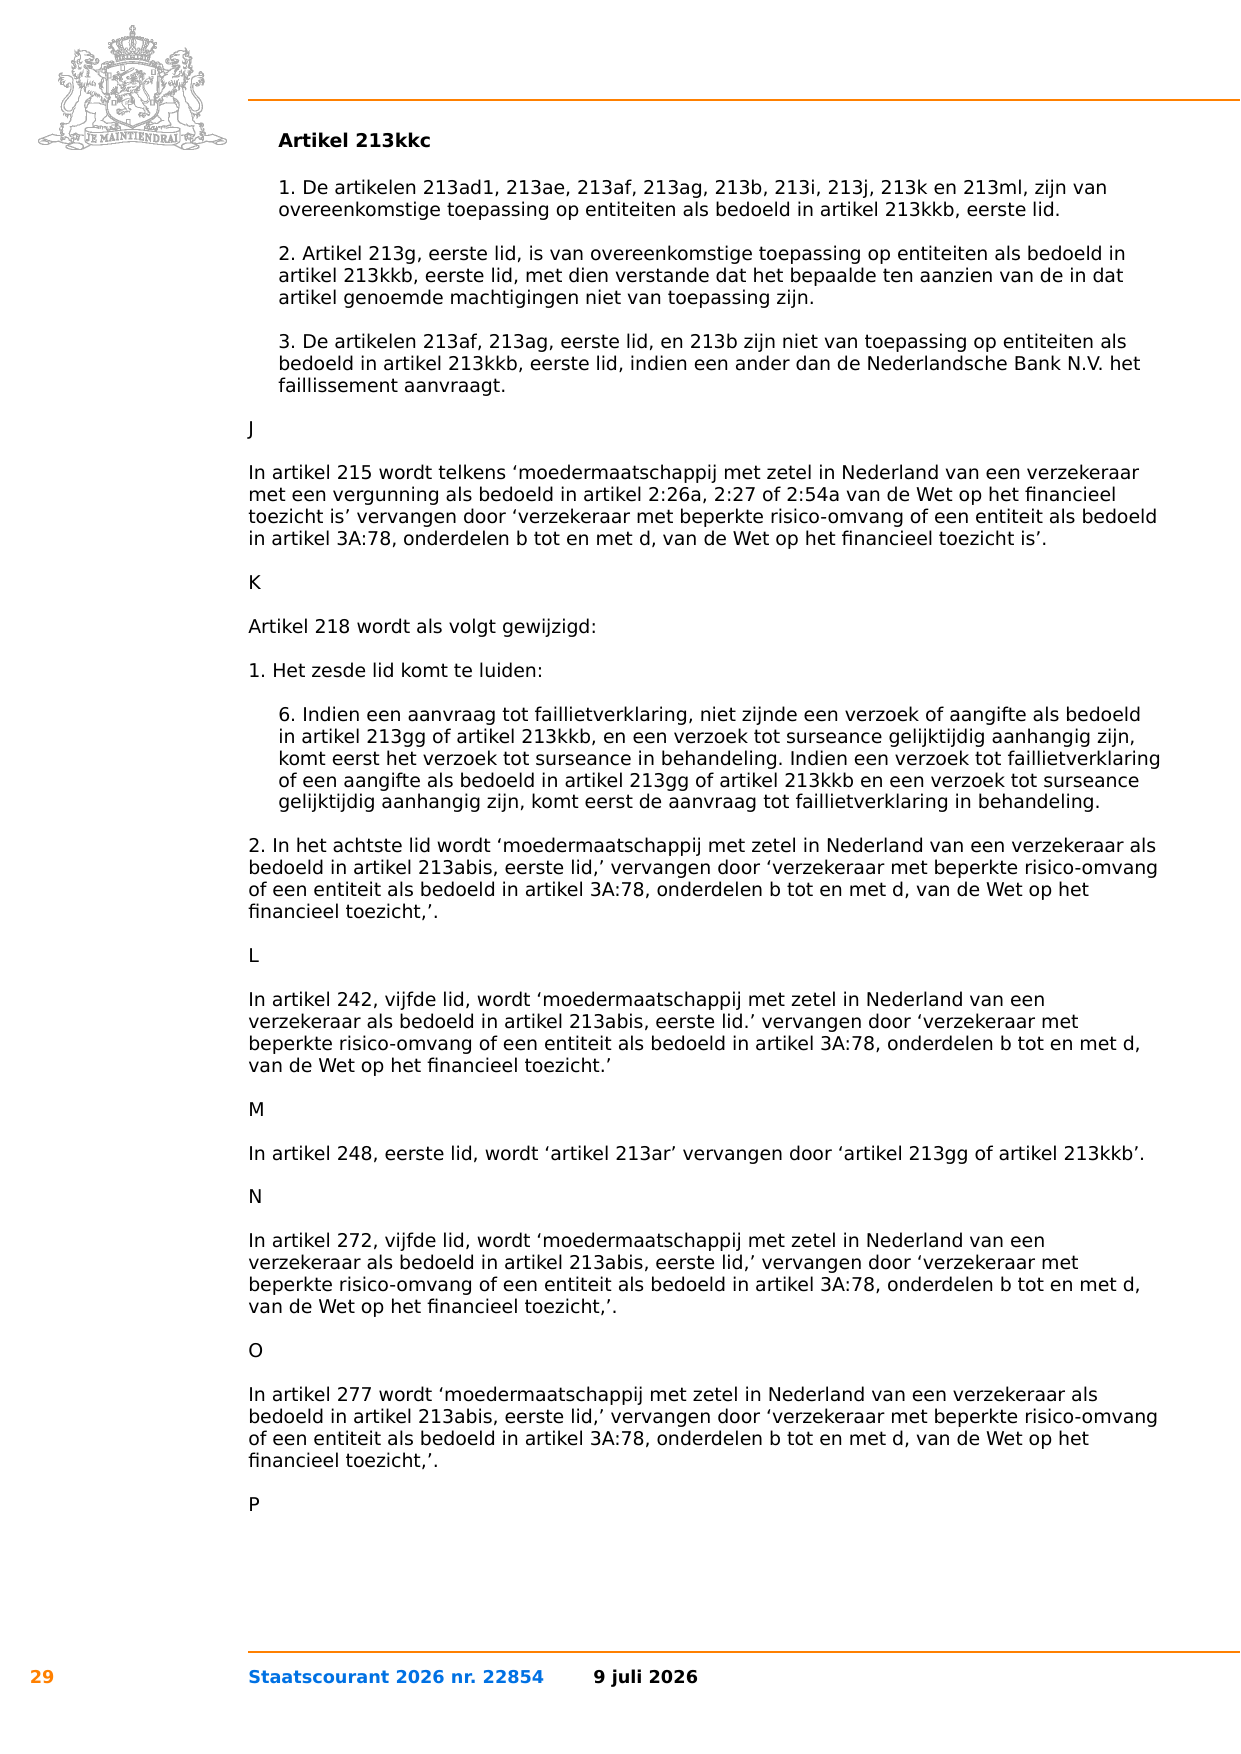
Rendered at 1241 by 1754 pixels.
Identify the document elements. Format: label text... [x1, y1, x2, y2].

text In artikel 248, eerste lid, wordt ‘artikel 213ar’ vervangen door ‘artikel 213gg of artikel 213kkb’. [248, 1143, 1163, 1164]
text 1. Het zesde lid komt te luiden: [248, 660, 1163, 682]
text O [248, 1340, 1163, 1362]
text M [248, 1099, 1163, 1121]
text 2. Artikel 213g, eerste lid, is van overeenkomstige toepassing op entiteiten als bedoeld in artikel 213kkb, eerste lid, met dien verstande dat het bepaalde ten aanzien van de in dat artikel genoemde machtigingen niet van toepassing zijn. [278, 243, 1163, 309]
text J [248, 418, 1163, 440]
text In artikel 215 wordt telkens ‘moedermaatschappij met zetel in Nederland van een verzekeraar met een vergunning als bedoeld in artikel 2:26a, 2:27 of 2:54a van de Wet op het financieel toezicht is’ vervangen door ‘verzekeraar met beperkte risico-omvang of een entiteit als bedoeld in artikel 3A:78, onderdelen b tot en met d, van de Wet op het financieel toezicht is’. [248, 462, 1163, 550]
text In artikel 277 wordt ‘moedermaatschappij met zetel in Nederland van een verzekeraar als bedoeld in artikel 213abis, eerste lid,’ vervangen door ‘verzekeraar met beperkte risico-omvang of een entiteit als bedoeld in artikel 3A:78, onderdelen b tot en met d, van de Wet op het financieel toezicht,’. [248, 1384, 1163, 1472]
text 1. De artikelen 213ad1, 213ae, 213af, 213ag, 213b, 213i, 213j, 213k en 213ml, zijn van overeenkomstige toepassing op entiteiten als bedoeld in artikel 213kkb, eerste lid. [278, 177, 1163, 221]
text 6. Indien een aanvraag tot faillietverklaring, niet zijnde een verzoek of aangifte als bedoeld in artikel 213gg of artikel 213kkb, en een verzoek tot surseance gelijktijdig aanhangig zijn, komt eerst het verzoek tot surseance in behandeling. Indien een verzoek tot faillietverklaring of een aangifte als bedoeld in artikel 213gg of artikel 213kkb en een verzoek tot surseance gelijktijdig aanhangig zijn, komt eerst de aanvraag tot faillietverklaring in behandeling. [278, 703, 1163, 813]
text P [248, 1494, 1163, 1516]
picture [38, 25, 227, 150]
text L [248, 945, 1163, 967]
text In artikel 272, vijfde lid, wordt ‘moedermaatschappij met zetel in Nederland van een verzekeraar als bedoeld in artikel 213abis, eerste lid,’ vervangen door ‘verzekeraar met beperkte risico-omvang of een entiteit als bedoeld in artikel 3A:78, onderdelen b tot en met d, van de Wet op het financieel toezicht,’. [248, 1230, 1163, 1318]
subtitle Artikel 213kkc [278, 130, 1163, 152]
text N [248, 1186, 1163, 1208]
text In artikel 242, vijfde lid, wordt ‘moedermaatschappij met zetel in Nederland van een verzekeraar als bedoeld in artikel 213abis, eerste lid.’ vervangen door ‘verzekeraar met beperkte risico-omvang of een entiteit als bedoeld in artikel 3A:78, onderdelen b tot en met d, van de Wet op het financieel toezicht.’ [248, 989, 1163, 1077]
text 3. De artikelen 213af, 213ag, eerste lid, en 213b zijn niet van toepassing op entiteiten als bedoeld in artikel 213kkb, eerste lid, indien een ander dan de Nederlandsche Bank N.V. het faillissement aanvraagt. [278, 331, 1163, 396]
text Artikel 218 wordt als volgt gewijzigd: [248, 616, 1163, 638]
text K [248, 572, 1163, 594]
text 2. In het achtste lid wordt ‘moedermaatschappij met zetel in Nederland van een verzekeraar als bedoeld in artikel 213abis, eerste lid,’ vervangen door ‘verzekeraar met beperkte risico-omvang of een entiteit als bedoeld in artikel 3A:78, onderdelen b tot en met d, van de Wet op het financieel toezicht,’. [248, 835, 1163, 923]
